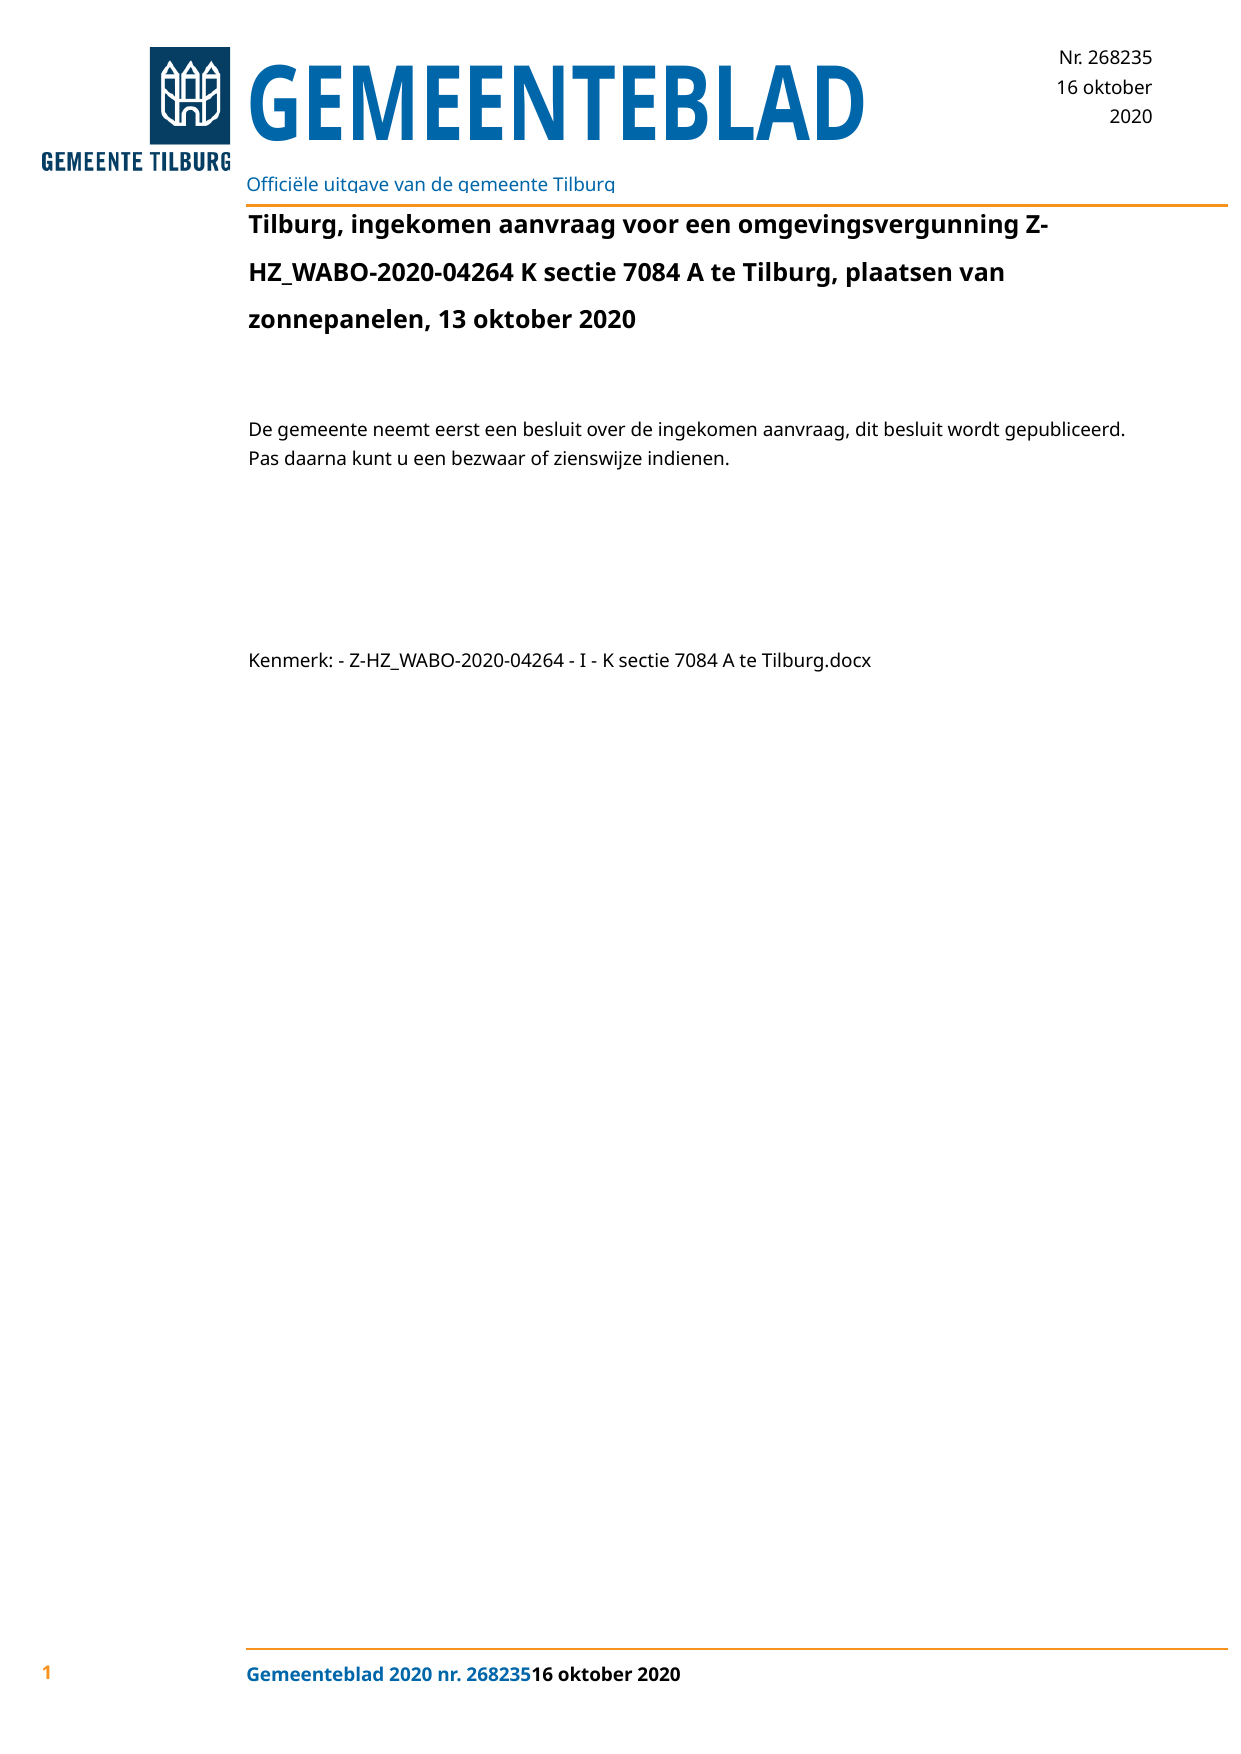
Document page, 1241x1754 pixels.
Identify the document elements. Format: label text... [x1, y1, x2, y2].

text De gemeente neemt eerst een besluit over de ingekomen aanvraag, dit besluit wordt gepubliceerd. Pas daarna kunt u een bezwaar of zienswijze indienen. [248, 416, 1152, 471]
text Tilburg, ingekomen aanvraag voor een omgevingsvergunning Z-HZ_WABO-2020-04264 K sectie 7084 A te Tilburg, plaatsen van zonnepanelen, 13 oktober 2020 [248, 207, 1152, 336]
picture [41, 47, 231, 172]
text Kenmerk: - Z-HZ_WABO-2020-04264 - I - K sectie 7084 A te Tilburg.docx [248, 647, 1152, 673]
